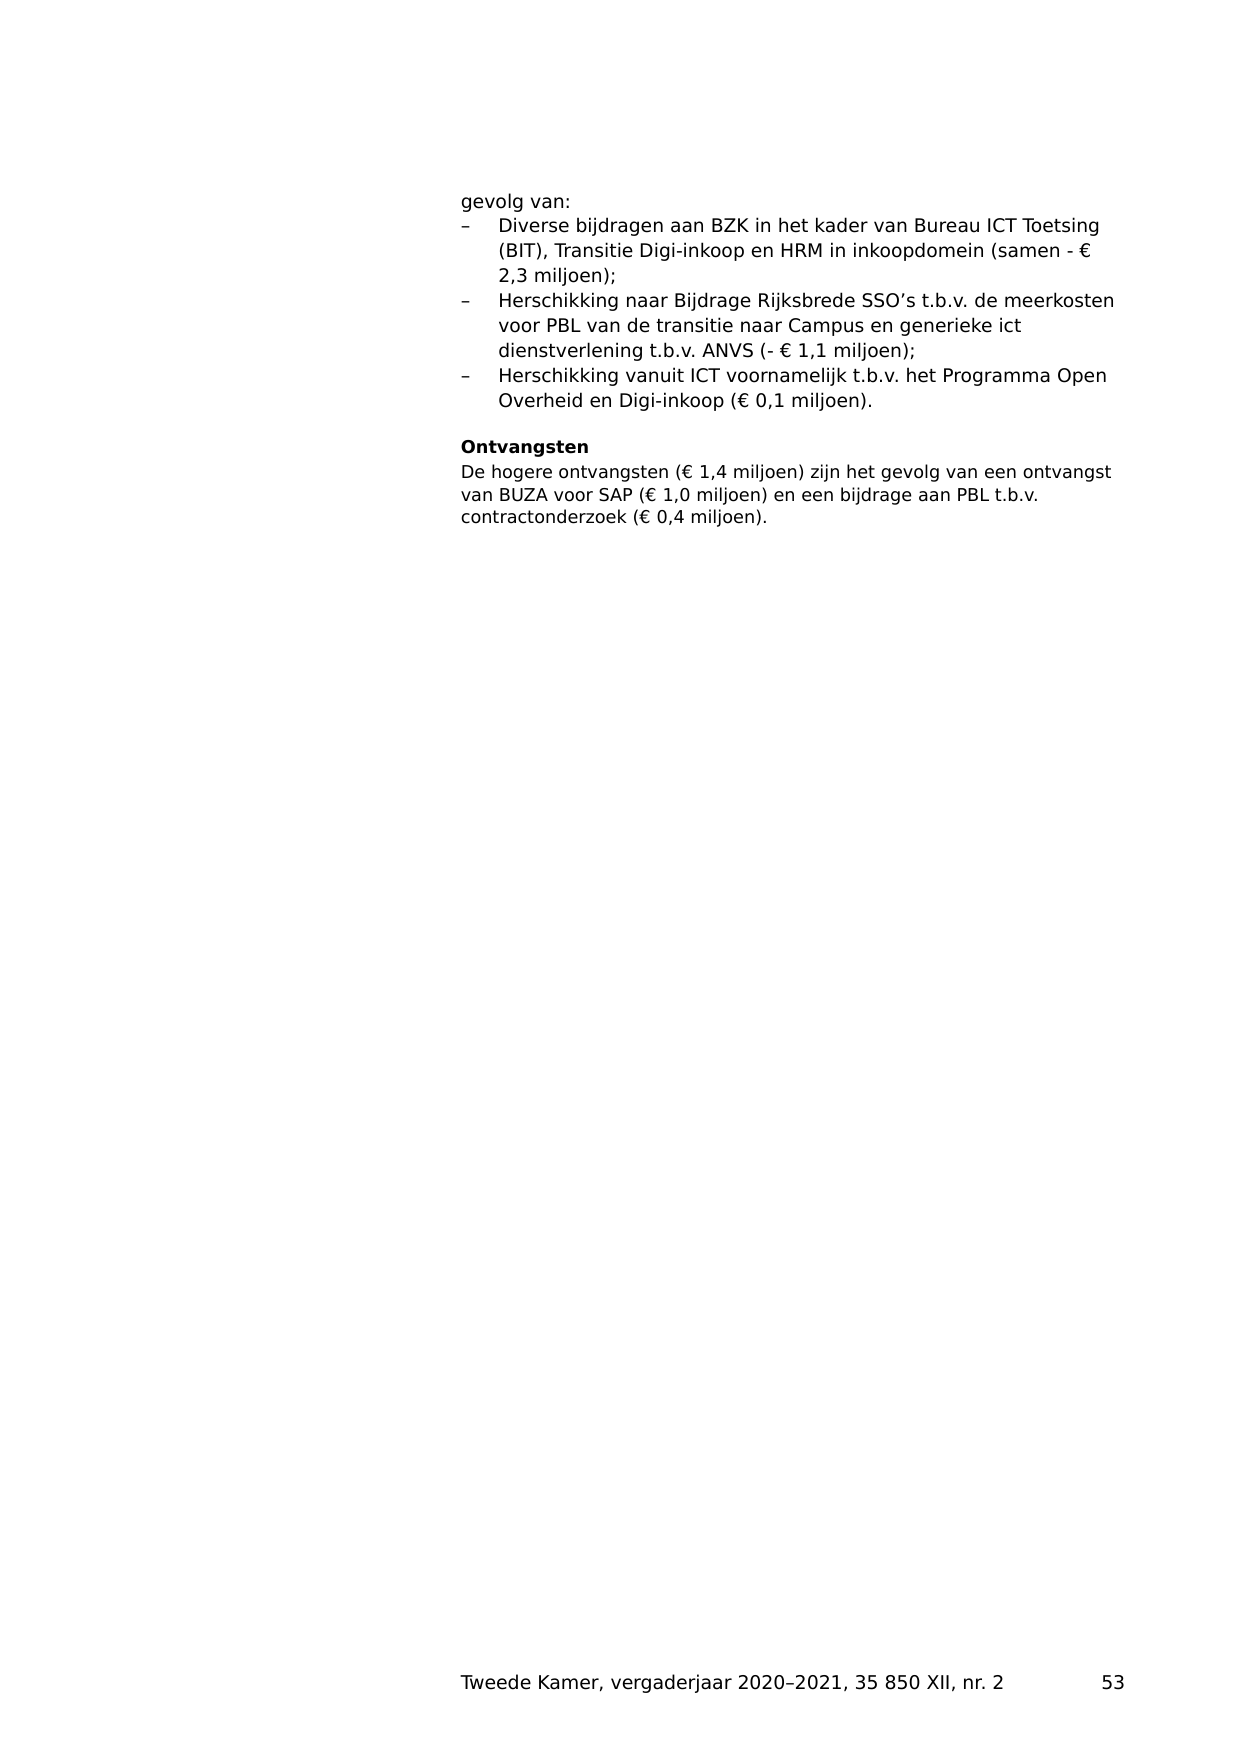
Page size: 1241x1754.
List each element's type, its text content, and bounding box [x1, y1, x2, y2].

list Herschikking vanuit ICT voornamelijk t.b.v. het Programma Open Overheid en Digi-inkoop (€ 0,1 miljoen). [461, 363, 1125, 413]
text De hogere ontvangsten (€ 1,4 miljoen) zijn het gevolg van een ontvangst van BUZA voor SAP (€ 1,0 miljoen) en een bijdrage aan PBL t.b.v. contractonderzoek (€ 0,4 miljoen). [461, 460, 1125, 528]
list Herschikking naar Bijdrage Rijksbrede SSO’s t.b.v. de meerkosten voor PBL van de transitie naar Campus en generieke ict dienstverlening t.b.v. ANVS (- € 1,1 miljoen); [461, 288, 1125, 363]
list Diverse bijdragen aan BZK in het kader van Bureau ICT Toetsing (BIT), Transitie Digi-inkoop en HRM in inkoopdomein (samen - € 2,3 miljoen); [461, 213, 1125, 288]
text gevolg van: [461, 191, 1125, 213]
text Ontvangsten [461, 435, 1125, 458]
